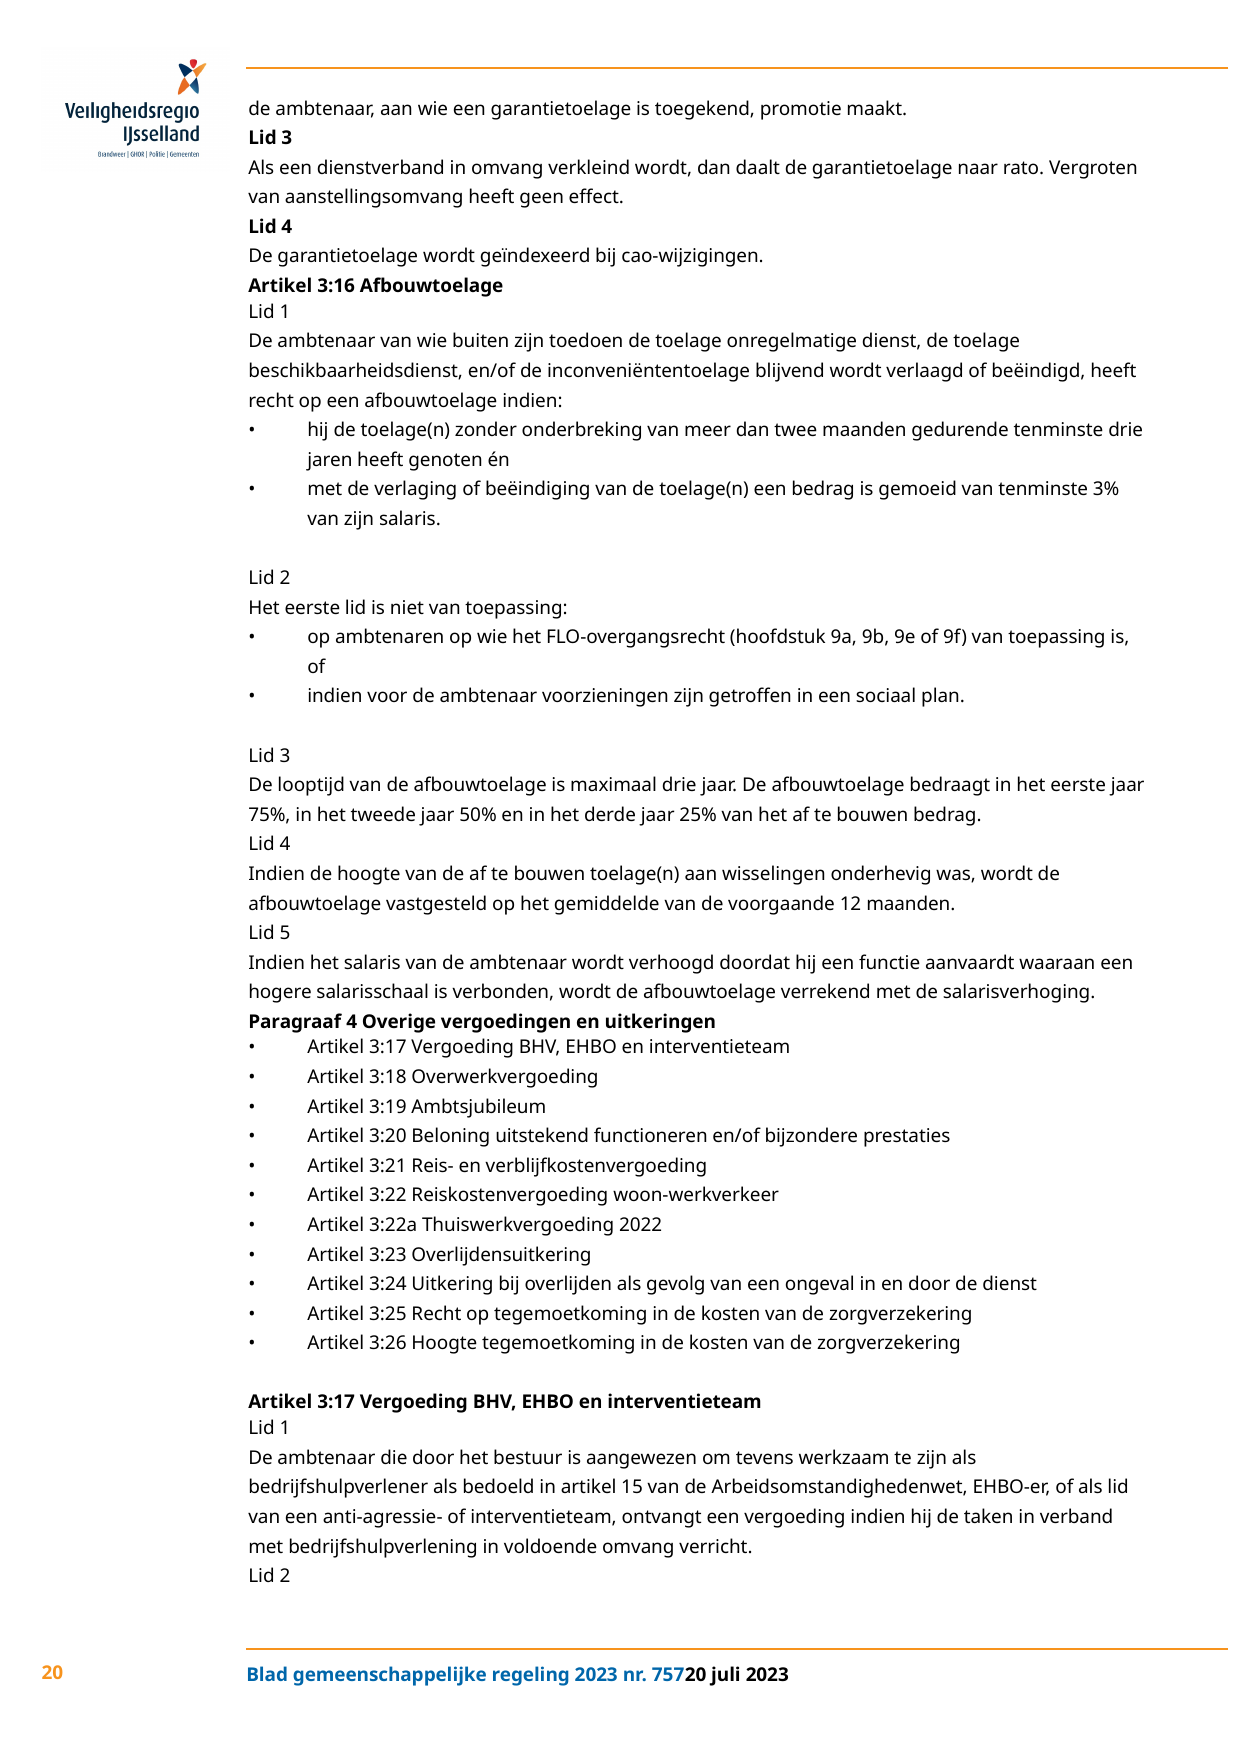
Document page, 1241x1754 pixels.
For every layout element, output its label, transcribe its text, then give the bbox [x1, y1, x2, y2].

text De garantietoelage wordt geïndexeerd bij cao-wijzigingen. [248, 243, 1152, 268]
list Artikel 3:26 Hoogte tegemoetkoming in de kosten van de zorgverzekering [248, 1329, 1152, 1355]
list Artikel 3:22 Reiskostenvergoeding woon-werkverkeer [248, 1182, 1152, 1207]
text Lid 4 [248, 831, 1152, 856]
text Als een dienstverband in omvang verkleind wordt, dan daalt de garantietoelage naar rato. Vergroten van aanstellingsomvang heeft geen effect. [248, 154, 1152, 209]
text De looptijd van de afbouwtoelage is maximaal drie jaar. De afbouwtoelage bedraagt in het eerste jaar 75%, in het tweede jaar 50% en in het derde jaar 25% van het af te bouwen bedrag. [248, 771, 1152, 827]
list Artikel 3:20 Beloning uitstekend functioneren en/of bijzondere prestaties [248, 1122, 1152, 1148]
text De ambtenaar van wie buiten zijn toedoen de toelage onregelmatige dienst, de toelage beschikbaarheidsdienst, en/of de inconveniëntentoelage blijvend wordt verlaagd of beëindigd, heeft recht op een afbouwtoelage indien: [248, 328, 1152, 412]
list Artikel 3:22a Thuiswerkvergoeding 2022 [248, 1211, 1152, 1237]
list Artikel 3:17 Vergoeding BHV, EHBO en interventieteam [248, 1034, 1152, 1059]
text Het eerste lid is niet van toepassing: [248, 594, 1152, 619]
text Artikel 3:17 Vergoeding BHV, EHBO en interventieteam [248, 1389, 1152, 1414]
text Paragraaf 4 Overige vergoedingen en uitkeringen [248, 1008, 1152, 1034]
text Indien het salaris van de ambtenaar wordt verhoogd doordat hij een functie aanvaardt waaraan een hogere salarisschaal is verbonden, wordt de afbouwtoelage verrekend met de salarisverhoging. [248, 949, 1152, 1004]
text Lid 3 [248, 742, 1152, 767]
list met de verlaging of beëindiging van de toelage(n) een bedrag is gemoeid van tenminste 3% van zijn salaris. [248, 476, 1152, 531]
text Lid 1 [248, 298, 1152, 324]
text Lid 3 [248, 124, 1152, 150]
text Lid 2 [248, 564, 1152, 590]
list indien voor de ambtenaar voorzieningen zijn getroffen in een sociaal plan. [248, 683, 1152, 708]
list op ambtenaren op wie het FLO-overgangsrecht (hoofdstuk 9a, 9b, 9e of 9f) van toepassing is, of [248, 623, 1152, 679]
text de ambtenaar, aan wie een garantietoelage is toegekend, promotie maakt. [248, 95, 1152, 121]
text Indien de hoogte van de af te bouwen toelage(n) aan wisselingen onderhevig was, wordt de afbouwtoelage vastgesteld op het gemiddelde van de voorgaande 12 maanden. [248, 860, 1152, 915]
list Artikel 3:18 Overwerkvergoeding [248, 1063, 1152, 1089]
text De ambtenaar die door het bestuur is aangewezen om tevens werkzaam te zijn als bedrijfshulpverlener als bedoeld in artikel 15 van de Arbeidsomstandighedenwet, EHBO-er, of als lid van een anti-agressie- of interventieteam, ontvangt een vergoeding indien hij de taken in verband met bedrijfshulpverlening in voldoende omvang verricht. [248, 1444, 1152, 1558]
text Lid 5 [248, 919, 1152, 945]
list Artikel 3:23 Overlijdensuitkering [248, 1241, 1152, 1267]
text Lid 4 [248, 213, 1152, 239]
picture [41, 47, 231, 172]
text Artikel 3:16 Afbouwtoelage [248, 272, 1152, 298]
list Artikel 3:24 Uitkering bij overlijden als gevolg van een ongeval in en door de dienst [248, 1270, 1152, 1296]
list Artikel 3:21 Reis- en verblijfkostenvergoeding [248, 1152, 1152, 1178]
list Artikel 3:19 Ambtsjubileum [248, 1093, 1152, 1119]
text Lid 1 [248, 1414, 1152, 1440]
text Lid 2 [248, 1562, 1152, 1588]
list Artikel 3:25 Recht op tegemoetkoming in de kosten van de zorgverzekering [248, 1300, 1152, 1326]
list hij de toelage(n) zonder onderbreking van meer dan twee maanden gedurende tenminste drie jaren heeft genoten én [248, 416, 1152, 472]
